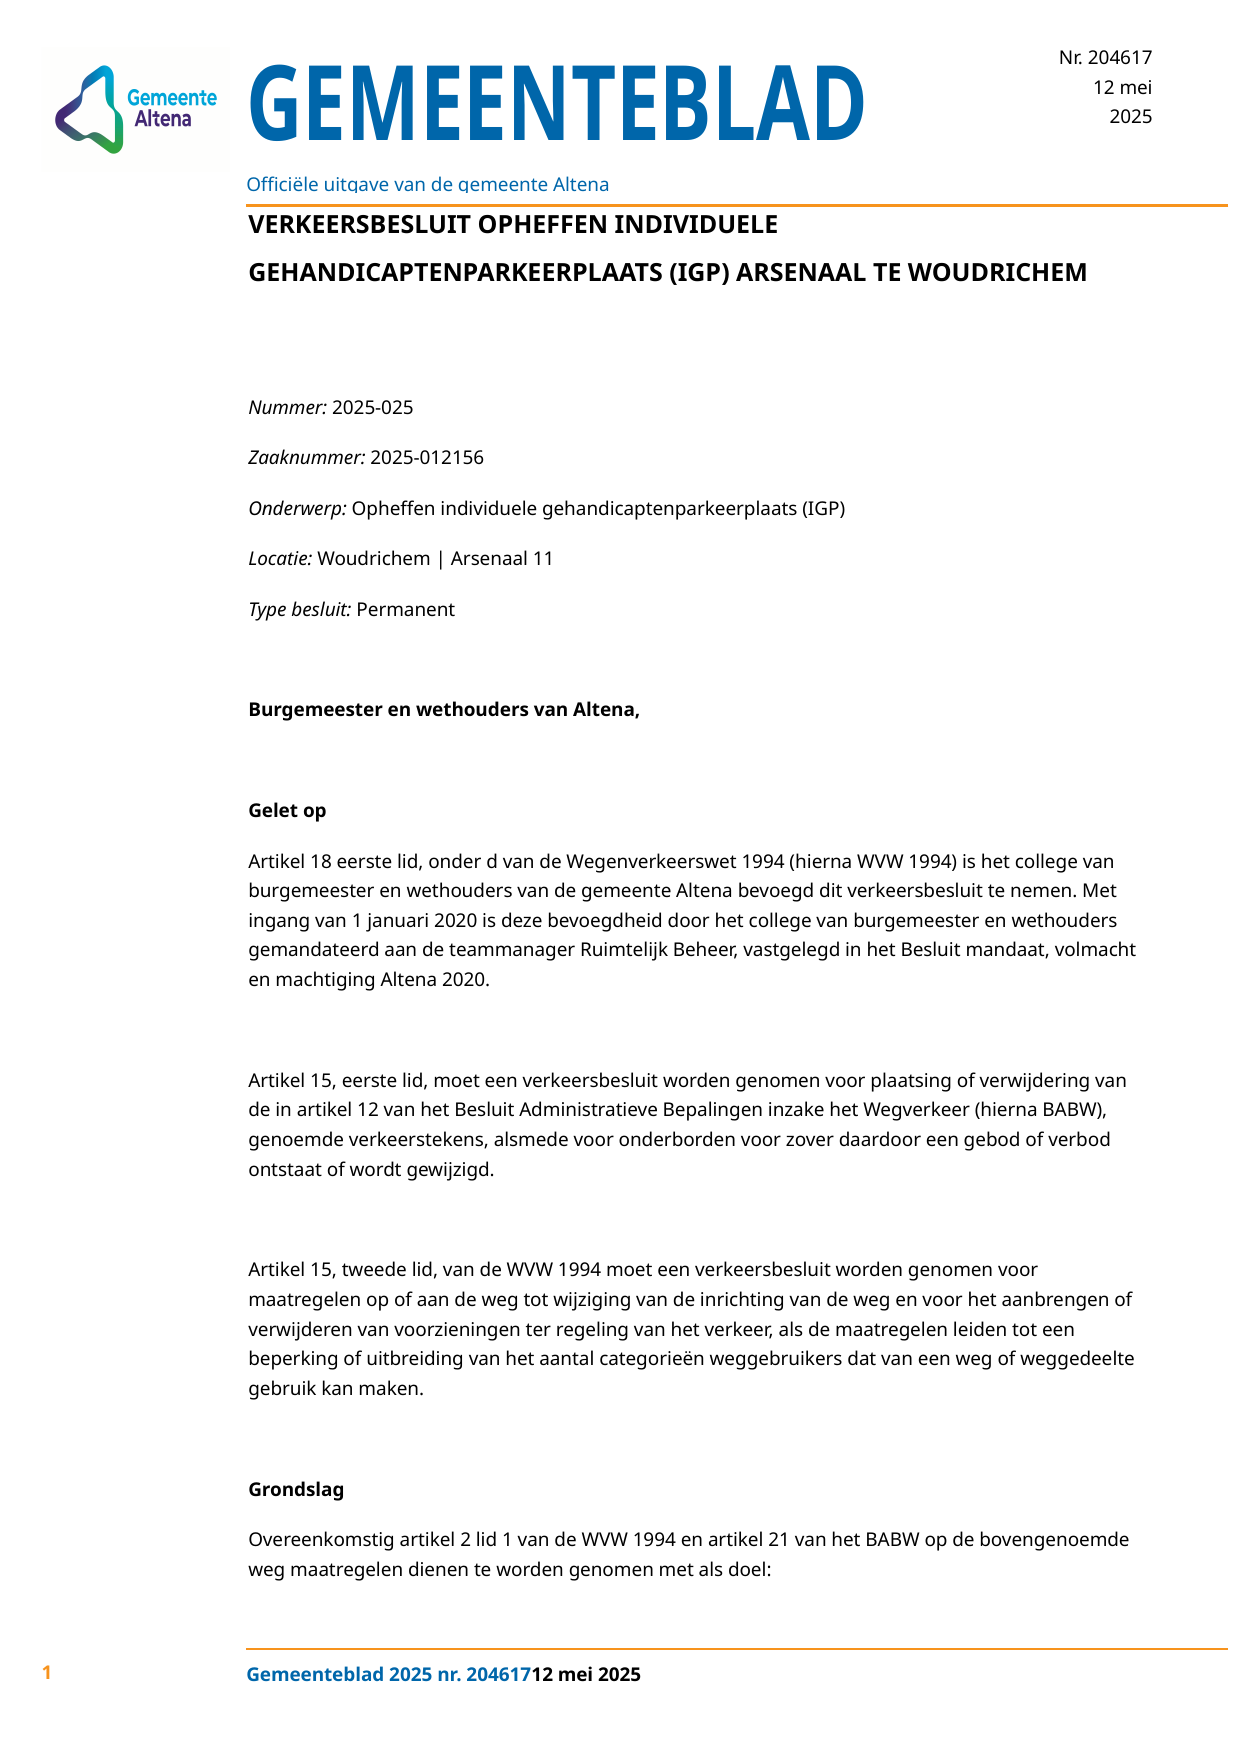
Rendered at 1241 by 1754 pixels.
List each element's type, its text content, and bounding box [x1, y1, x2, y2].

text VERKEERSBESLUIT OPHEFFEN INDIVIDUELE GEHANDICAPTENPARKEERPLAATS (IGP) ARSENAAL TE WOUDRICHEM [248, 207, 1152, 288]
text Overeenkomstig artikel 2 lid 1 van de WVW 1994 en artikel 21 van het BABW op de bovengenoemde weg maatregelen dienen te worden genomen met als doel: [248, 1526, 1152, 1581]
text Type besluit: Permanent [248, 596, 1152, 621]
text Grondslag [248, 1476, 1152, 1501]
text Onderwerp: Opheffen individuele gehandicaptenparkeerplaats (IGP) [248, 495, 1152, 521]
text Artikel 15, tweede lid, van de WVW 1994 moet een verkeersbesluit worden genomen voor maatregelen op of aan de weg tot wijziging van de inrichting van de weg en voor het aanbrengen of verwijderen van voorzieningen ter regeling van het verkeer, als de maatregelen leiden tot een beperking of uitbreiding van het aantal categorieën weggebruikers dat van een weg of weggedeelte gebruik kan maken. [248, 1257, 1152, 1401]
text Zaaknummer: 2025-012156 [248, 444, 1152, 470]
text Artikel 15, eerste lid, moet een verkeersbesluit worden genomen voor plaatsing of verwijdering van de in artikel 12 van het Besluit Administratieve Bepalingen inzake het Wegverkeer (hierna BABW), genoemde verkeerstekens, alsmede voor onderborden voor zover daardoor een gebod of verbod ontstaat of wordt gewijzigd. [248, 1067, 1152, 1181]
text Burgemeester en wethouders van Altena, [248, 697, 1152, 722]
text Locatie: Woudrichem | Arsenaal 11 [248, 545, 1152, 571]
text Nummer: 2025-025 [248, 394, 1152, 420]
text Gelet op [248, 797, 1152, 823]
picture [41, 47, 231, 172]
text Artikel 18 eerste lid, onder d van de Wegenverkeerswet 1994 (hierna WVW 1994) is het college van burgemeester en wethouders van de gemeente Altena bevoegd dit verkeersbesluit te nemen. Met ingang van 1 januari 2020 is deze bevoegdheid door het college van burgemeester en wethouders gemandateerd aan de teammanager Ruimtelijk Beheer, vastgelegd in het Besluit mandaat, volmacht en machtiging Altena 2020. [248, 848, 1152, 992]
